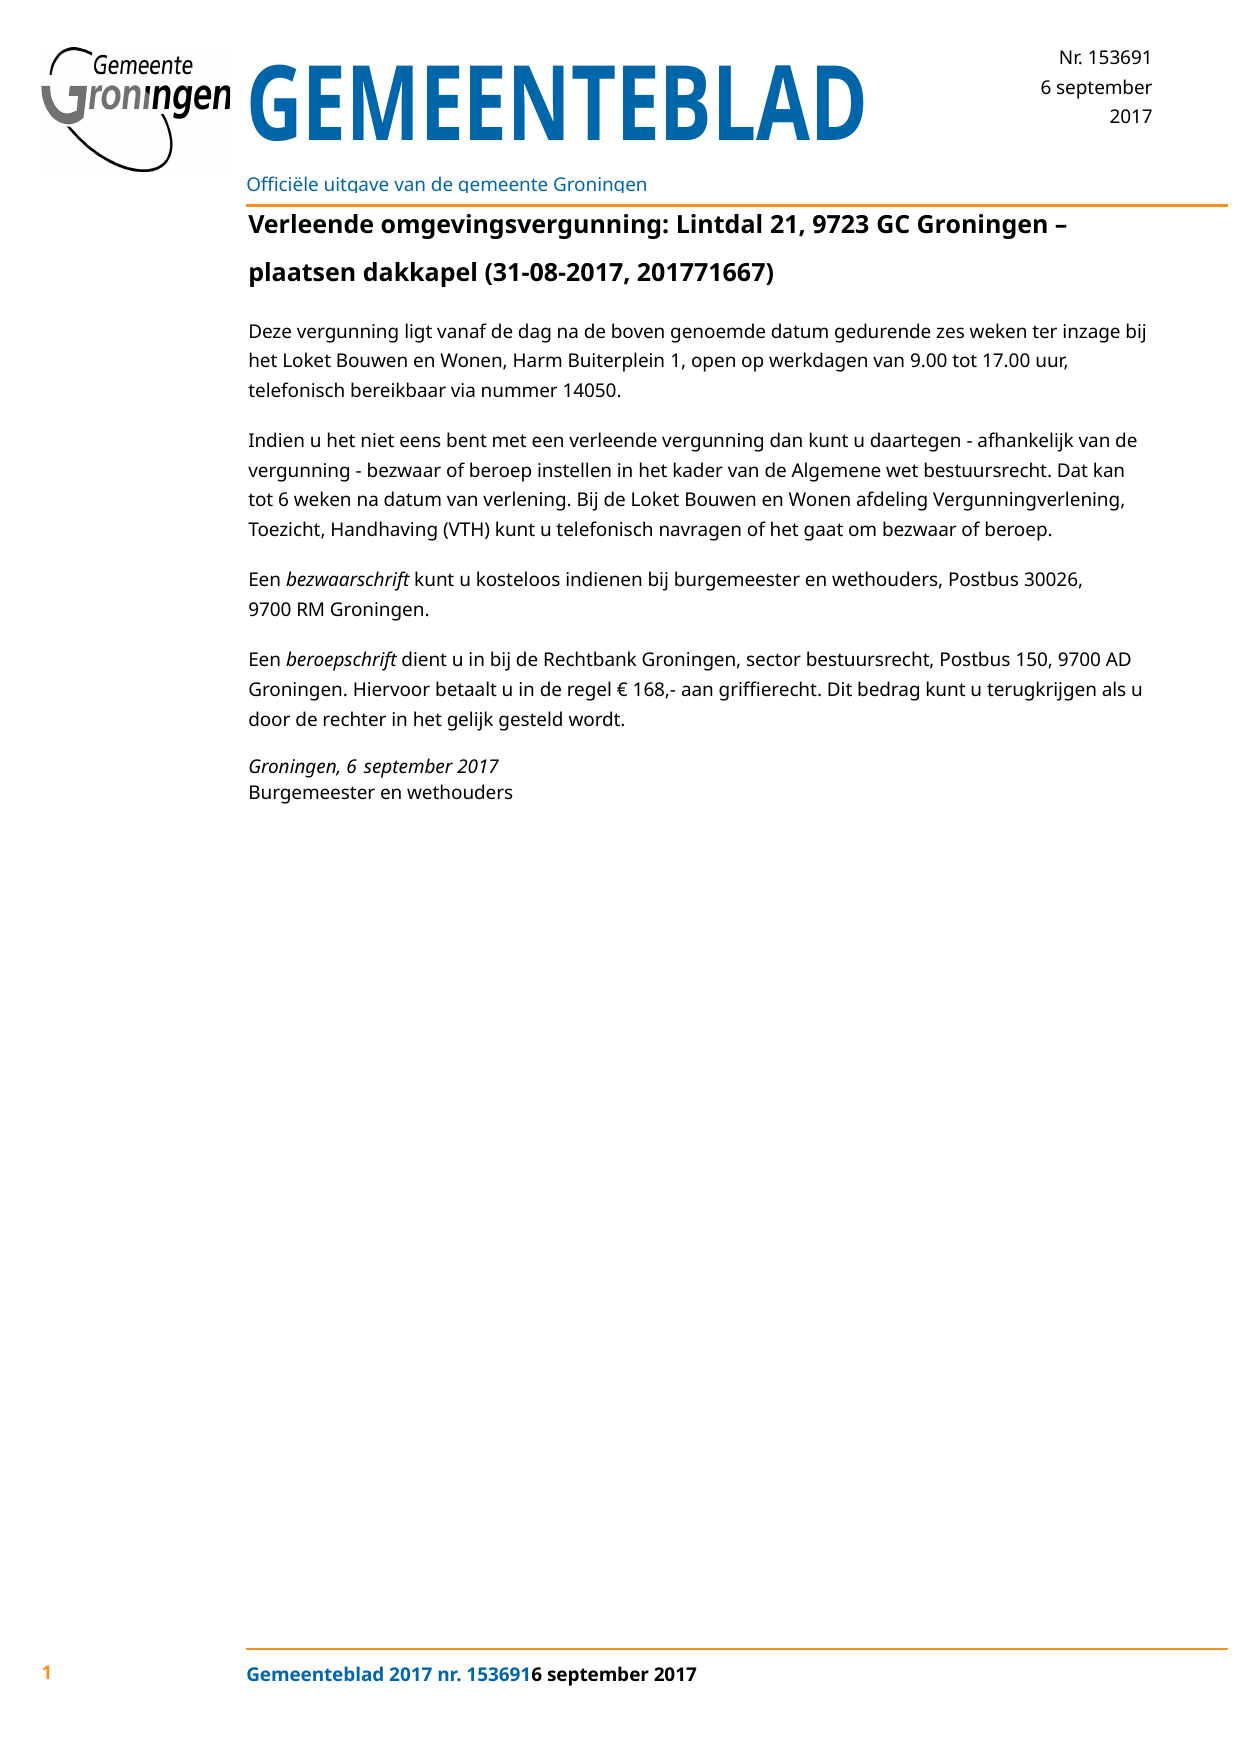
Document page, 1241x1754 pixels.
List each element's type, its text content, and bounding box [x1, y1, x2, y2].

text Een bezwaarschrift kunt u kosteloos indienen bij burgemeester en wethouders, Postbus 30026, 9700 RM Groningen. [248, 567, 1152, 622]
text Burgemeester en wethouders [248, 779, 1152, 805]
text Een beroepschrift dient u in bij de Rechtbank Groningen, sector bestuursrecht, Postbus 150, 9700 AD Groningen. Hiervoor betaalt u in de regel € 168,- aan griffierecht. Dit bedrag kunt u terugkrijgen als u door de rechter in het gelijk gesteld wordt. [248, 647, 1152, 732]
text Verleende omgevingsvergunning: Lintdal 21, 9723 GC Groningen – plaatsen dakkapel (31-08-2017, 201771667) [248, 207, 1152, 288]
picture [41, 47, 231, 172]
text Groningen, 6 september 2017 [248, 754, 1152, 779]
text Indien u het niet eens bent met een verleende vergunning dan kunt u daartegen - afhankelijk van de vergunning - bezwaar of beroep instellen in het kader van de Algemene wet bestuursrecht. Dat kan tot 6 weken na datum van verlening. Bij de Loket Bouwen en Wonen afdeling Vergunningverlening, Toezicht, Handhaving (VTH) kunt u telefonisch navragen of het gaat om bezwaar of beroep. [248, 427, 1152, 542]
text Deze vergunning ligt vanaf de dag na de boven genoemde datum gedurende zes weken ter inzage bij het Loket Bouwen en Wonen, Harm Buiterplein 1, open op werkdagen van 9.00 tot 17.00 uur, telefonisch bereikbaar via nummer 14050. [248, 318, 1152, 403]
